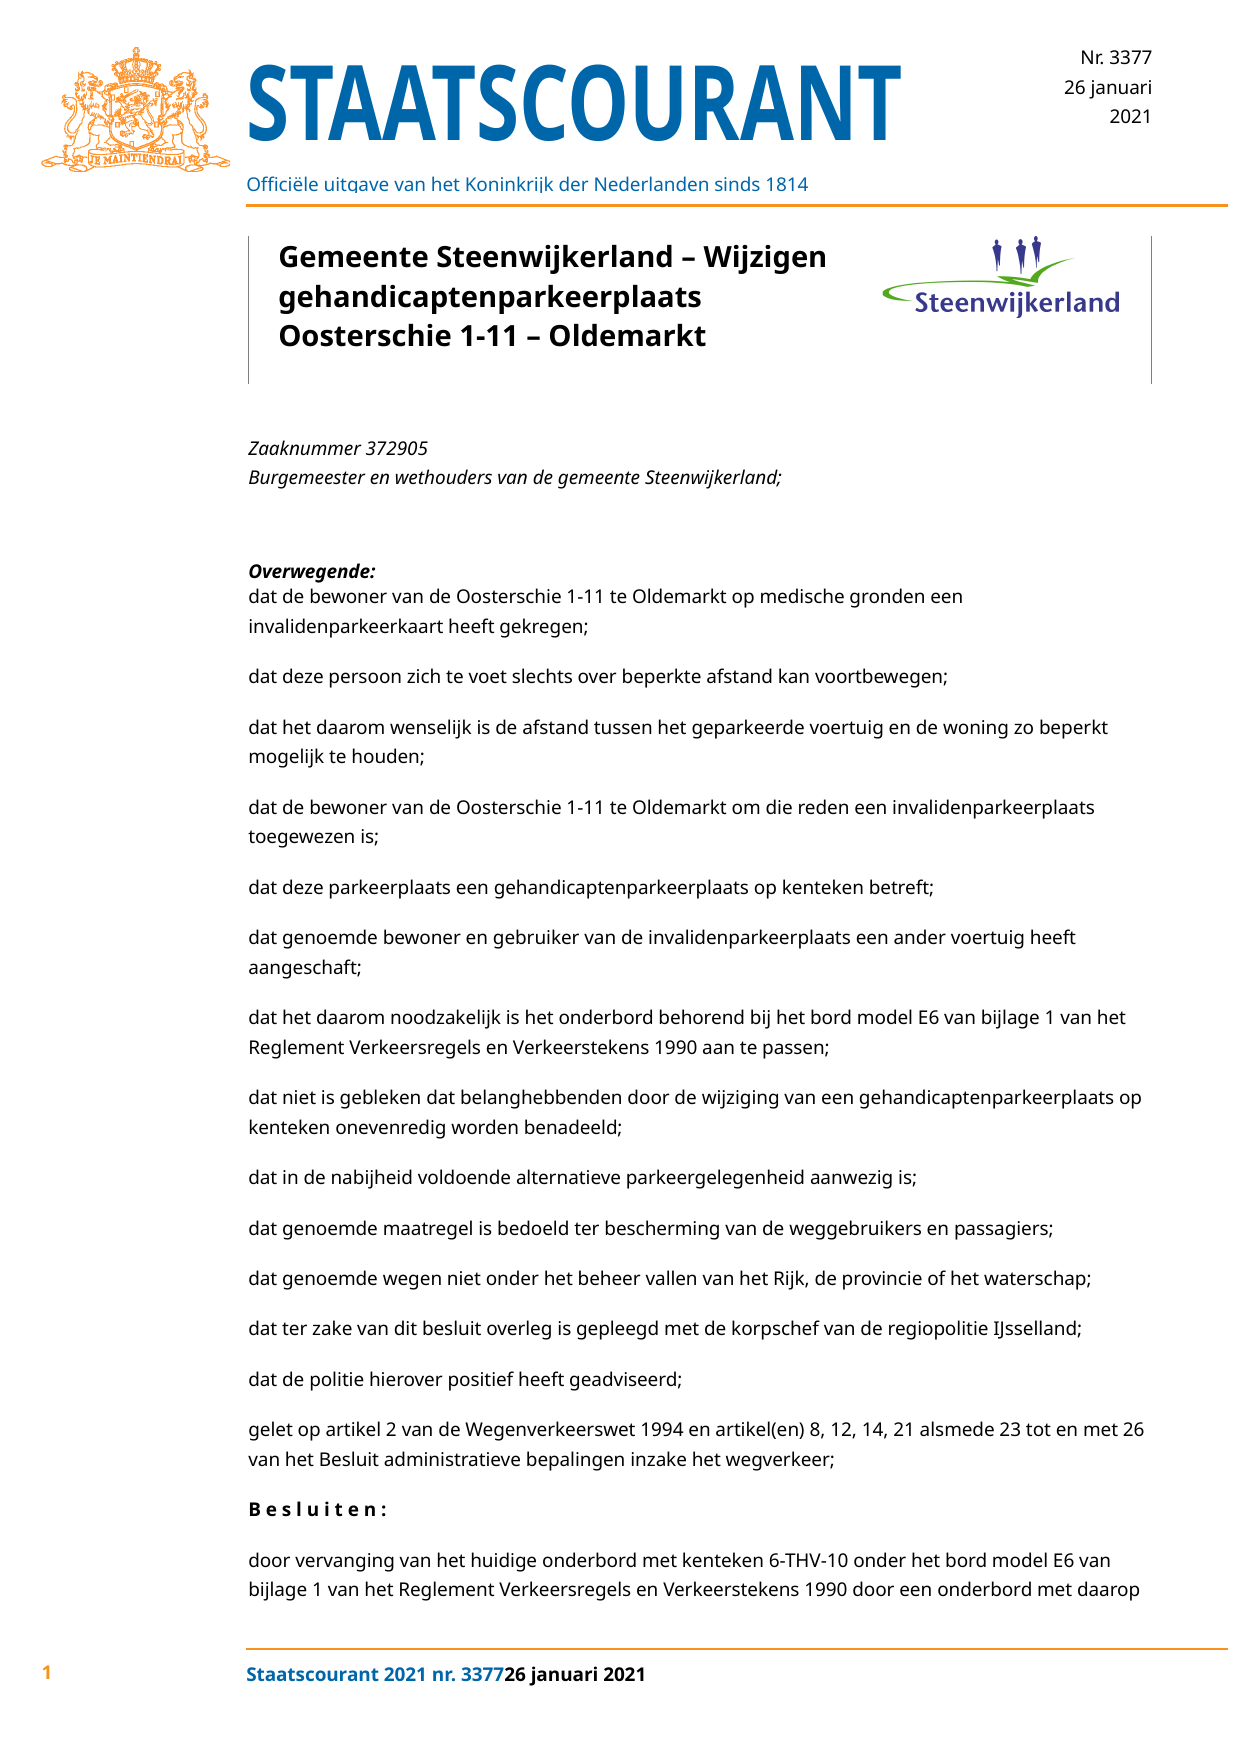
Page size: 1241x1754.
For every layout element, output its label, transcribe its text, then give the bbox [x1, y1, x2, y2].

text dat ter zake van dit besluit overleg is gepleegd met de korpschef van de regiopolitie IJsselland; [248, 1316, 1152, 1341]
text Burgemeester en wethouders van de gemeente Steenwijkerland; [248, 464, 1152, 490]
text dat deze parkeerplaats een gehandicaptenparkeerplaats op kenteken betreft; [248, 874, 1152, 900]
picture [882, 236, 1119, 318]
text Overwegende: [248, 558, 1152, 583]
text door vervanging van het huidige onderbord met kenteken 6-THV-10 onder het bord model E6 van bijlage 1 van het Reglement Verkeersregels en Verkeerstekens 1990 door een onderbord met daarop [248, 1547, 1152, 1602]
text dat in de nabijheid voldoende alternatieve parkeergelegenheid aanwezig is; [248, 1164, 1152, 1190]
text B e s l u i t e n : [248, 1496, 1152, 1522]
text dat het daarom wenselijk is de afstand tussen het geparkeerde voertuig en de woning zo beperkt mogelijk te houden; [248, 714, 1152, 769]
text dat niet is gebleken dat belanghebbenden door de wijziging van een gehandicaptenparkeerplaats op kenteken onevenredig worden benadeeld; [248, 1084, 1152, 1140]
table_header [850, 236, 1151, 384]
text dat deze persoon zich te voet slechts over beperkte afstand kan voortbewegen; [248, 663, 1152, 689]
table_header Gemeente Steenwijkerland – Wijzigen gehandicaptenparkeerplaats Oosterschie 1-11 – Oldemarkt [249, 236, 850, 384]
text dat genoemde maatregel is bedoeld ter bescherming van de weggebruikers en passagiers; [248, 1215, 1152, 1241]
text gelet op artikel 2 van de Wegenverkeerswet 1994 en artikel(en) 8, 12, 14, 21 alsmede 23 tot en met 26 van het Besluit administratieve bepalingen inzake het wegverkeer; [248, 1416, 1152, 1472]
text dat de politie hierover positief heeft geadviseerd; [248, 1366, 1152, 1392]
text dat de bewoner van de Oosterschie 1-11 te Oldemarkt om die reden een invalidenparkeerplaats toegewezen is; [248, 794, 1152, 849]
text Zaaknummer 372905 [248, 435, 1152, 460]
picture [41, 47, 231, 172]
text dat genoemde bewoner en gebruiker van de invalidenparkeerplaats een ander voertuig heeft aangeschaft; [248, 924, 1152, 980]
text dat het daarom noodzakelijk is het onderbord behorend bij het bord model E6 van bijlage 1 van het Reglement Verkeersregels en Verkeerstekens 1990 aan te passen; [248, 1004, 1152, 1060]
text dat de bewoner van de Oosterschie 1-11 te Oldemarkt op medische gronden een invalidenparkeerkaart heeft gekregen; [248, 583, 1152, 639]
text dat genoemde wegen niet onder het beheer vallen van het Rijk, de provincie of het waterschap; [248, 1265, 1152, 1291]
